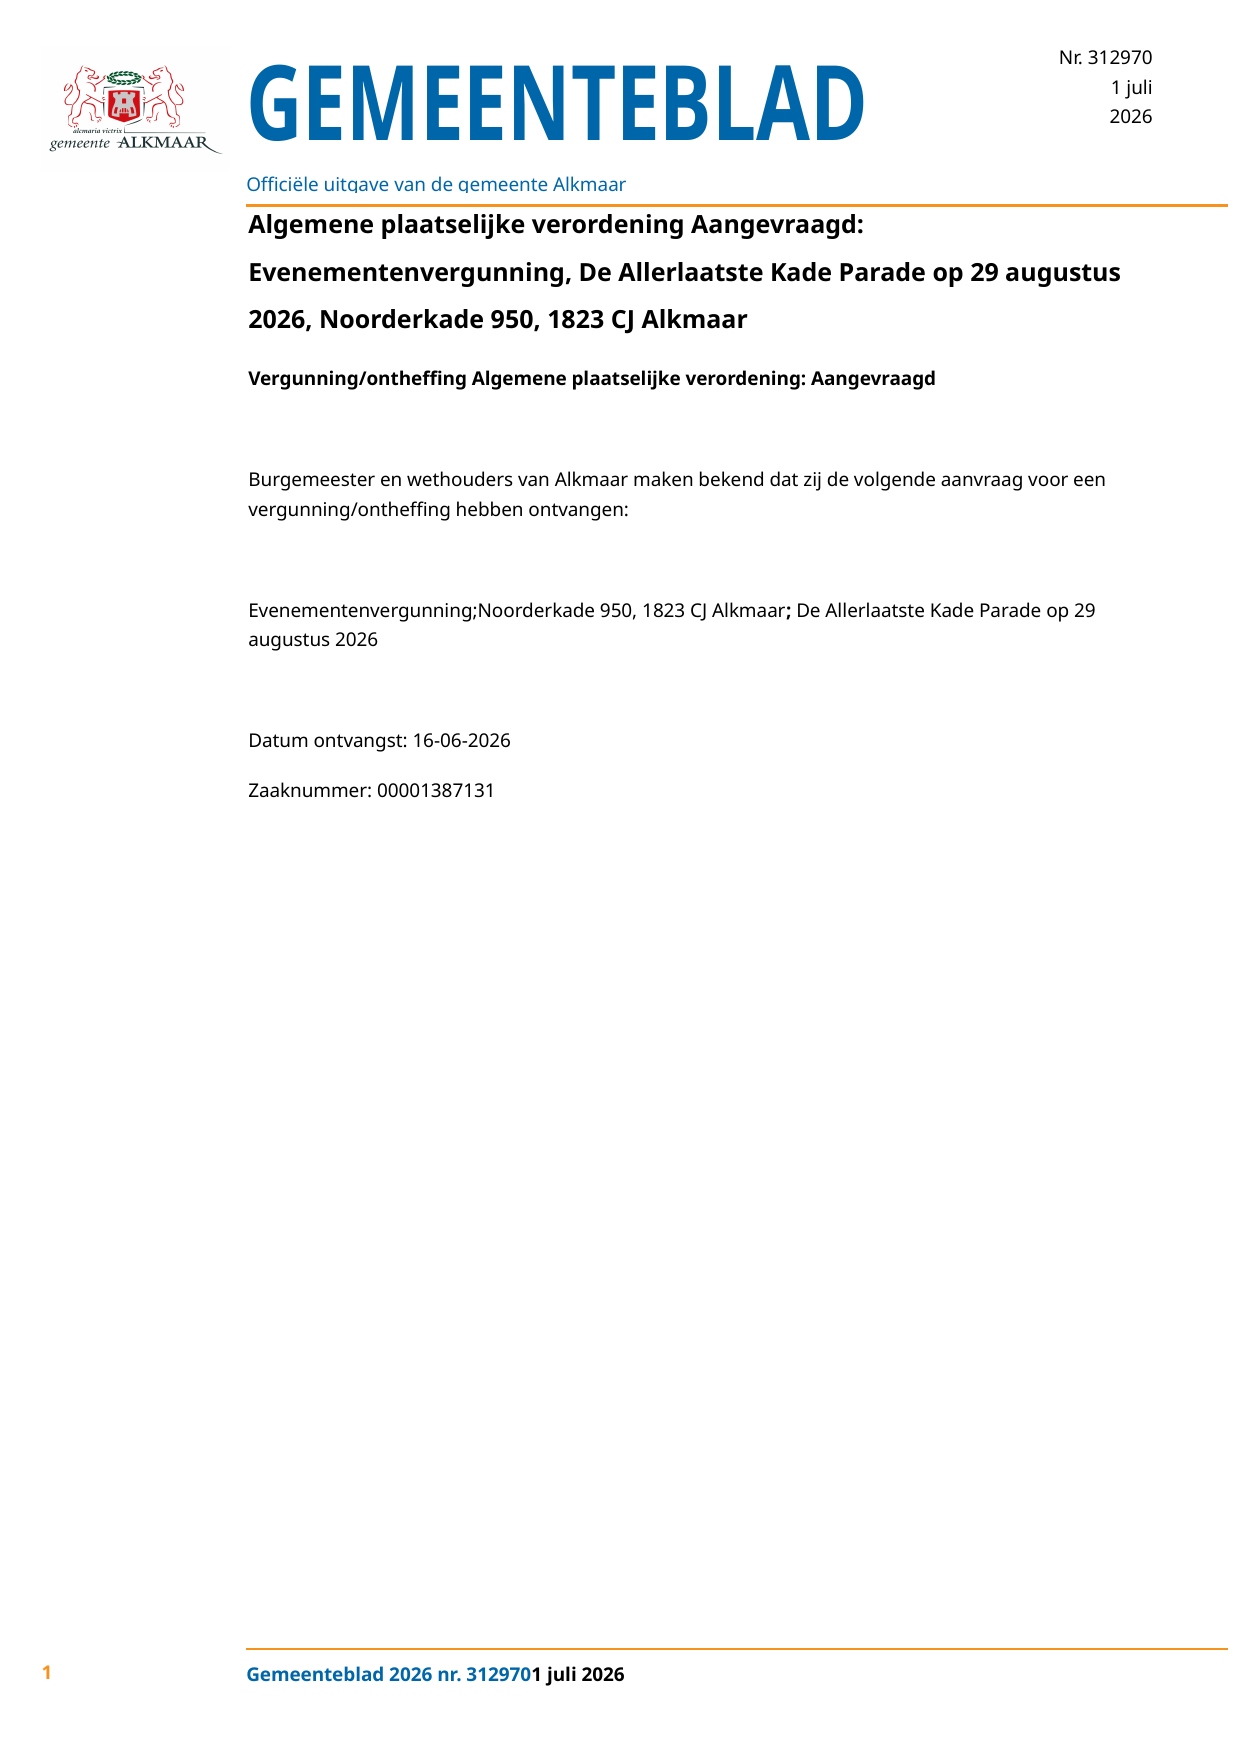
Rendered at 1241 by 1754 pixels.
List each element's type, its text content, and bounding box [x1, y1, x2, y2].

picture [41, 47, 231, 172]
text Algemene plaatselijke verordening Aangevraagd: Evenementenvergunning, De Allerlaatste Kade Parade op 29 augustus 2026, Noorderkade 950, 1823 CJ Alkmaar [248, 207, 1152, 336]
text Datum ontvangst: 16-06-2026 [248, 727, 1152, 753]
text Vergunning/ontheffing Algemene plaatselijke verordening: Aangevraagd [248, 366, 1152, 391]
text Evenementenvergunning;Noorderkade 950, 1823 CJ Alkmaar; De Allerlaatste Kade Parade op 29 augustus 2026 [248, 597, 1152, 652]
text Burgemeester en wethouders van Alkmaar maken bekend dat zij de volgende aanvraag voor een vergunning/ontheffing hebben ontvangen: [248, 466, 1152, 522]
text Zaaknummer: 00001387131 [248, 778, 1152, 803]
